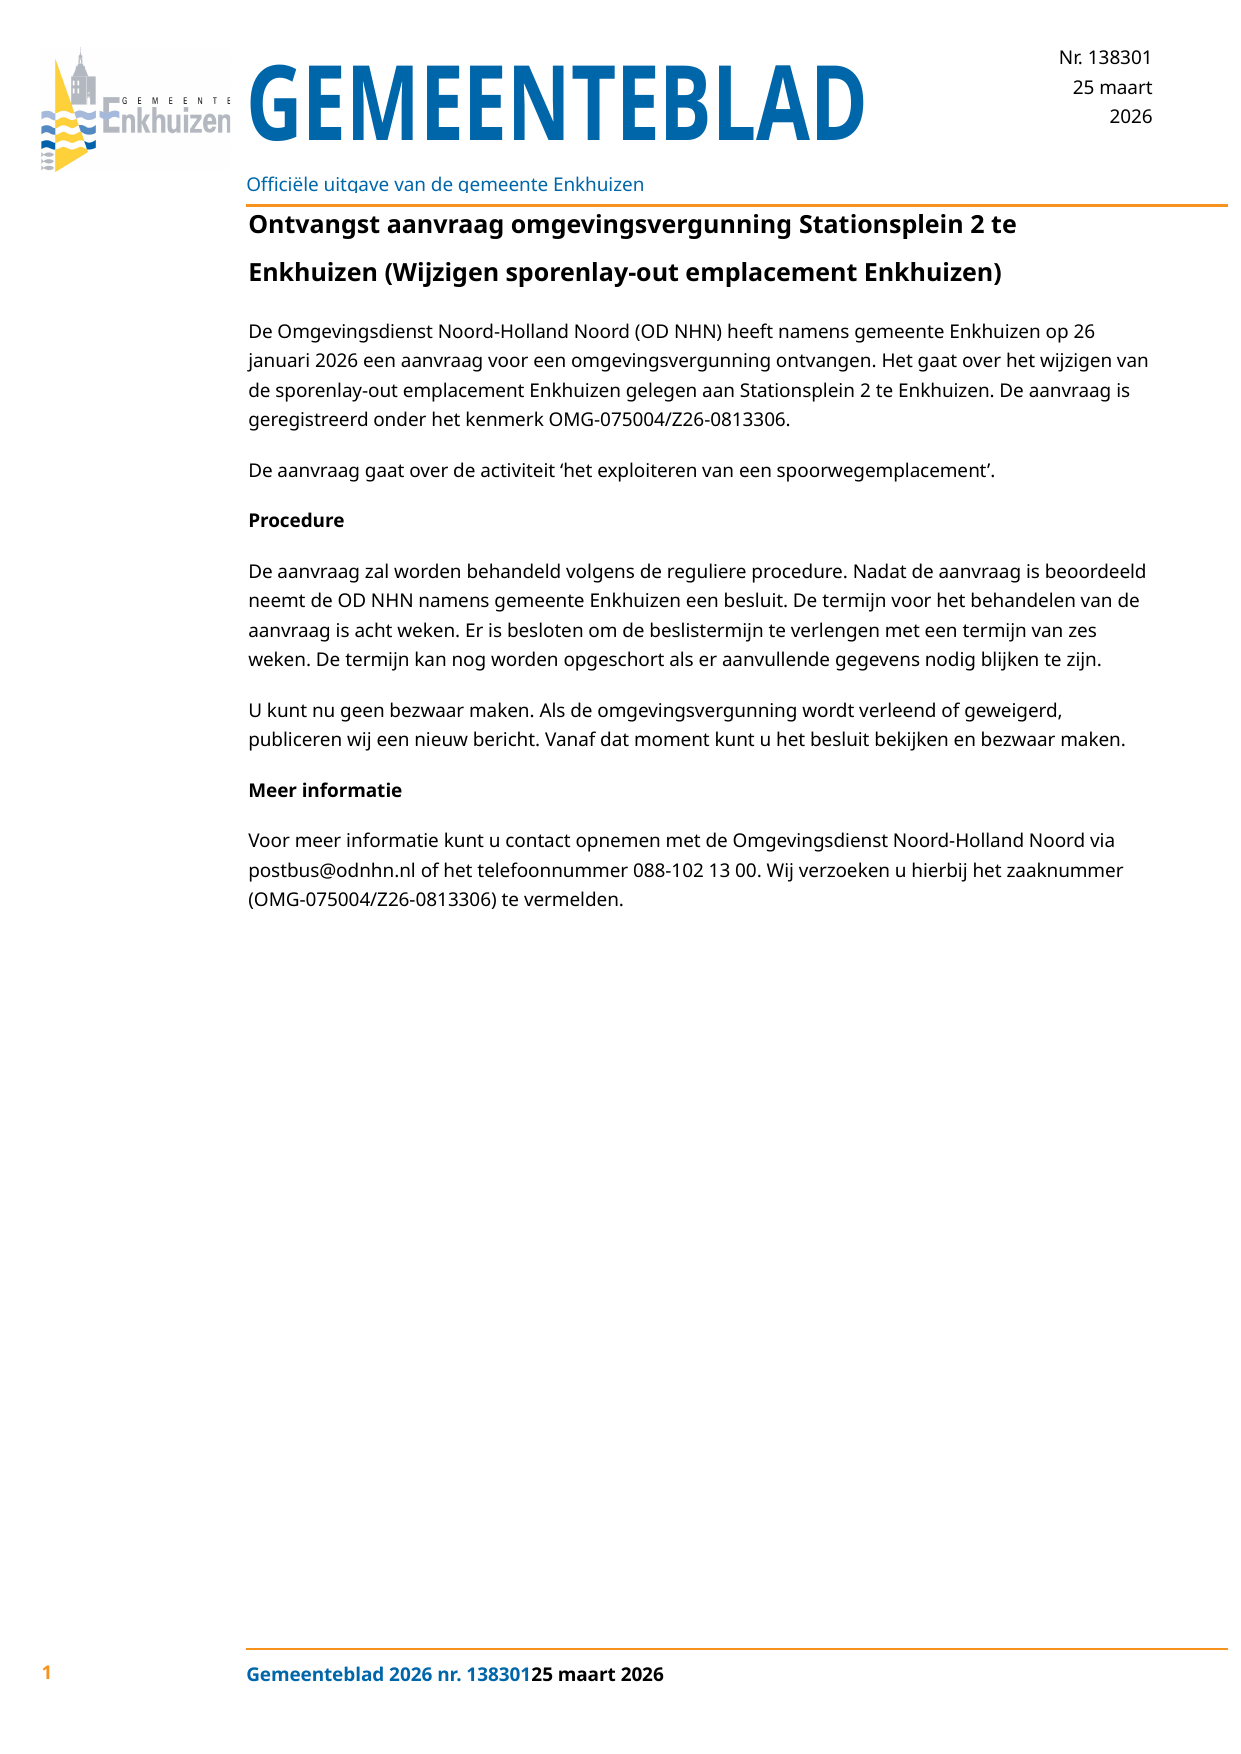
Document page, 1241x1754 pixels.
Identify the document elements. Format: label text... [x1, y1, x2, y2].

text Voor meer informatie kunt u contact opnemen met de Omgevingsdienst Noord-Holland Noord via postbus@odnhn.nl of het telefoonnummer 088-102 13 00. Wij verzoeken u hierbij het zaaknummer (OMG-075004/Z26-0813306) te vermelden. [248, 827, 1152, 912]
text U kunt nu geen bezwaar maken. Als de omgevingsvergunning wordt verleend of geweigerd, publiceren wij een nieuw bericht. Vanaf dat moment kunt u het besluit bekijken en bezwaar maken. [248, 697, 1152, 752]
picture [41, 47, 231, 172]
text De aanvraag gaat over de activiteit ‘het exploiteren van een spoorwegemplacement’. [248, 457, 1152, 483]
text De aanvraag zal worden behandeld volgens de reguliere procedure. Nadat de aanvraag is beoordeeld neemt de OD NHN namens gemeente Enkhuizen een besluit. De termijn voor het behandelen van de aanvraag is acht weken. Er is besloten om de beslistermijn te verlengen met een termijn van zes weken. De termijn kan nog worden opgeschort als er aanvullende gegevens nodig blijken te zijn. [248, 558, 1152, 672]
text Meer informatie [248, 777, 1152, 803]
text De Omgevingsdienst Noord-Holland Noord (OD NHN) heeft namens gemeente Enkhuizen op 26 januari 2026 een aanvraag voor een omgevingsvergunning ontvangen. Het gaat over het wijzigen van de sporenlay-out emplacement Enkhuizen gelegen aan Stationsplein 2 te Enkhuizen. De aanvraag is geregistreerd onder het kenmerk OMG-075004/Z26-0813306. [248, 318, 1152, 432]
text Ontvangst aanvraag omgevingsvergunning Stationsplein 2 te Enkhuizen (Wijzigen sporenlay-out emplacement Enkhuizen) [248, 207, 1152, 288]
text Procedure [248, 507, 1152, 533]
